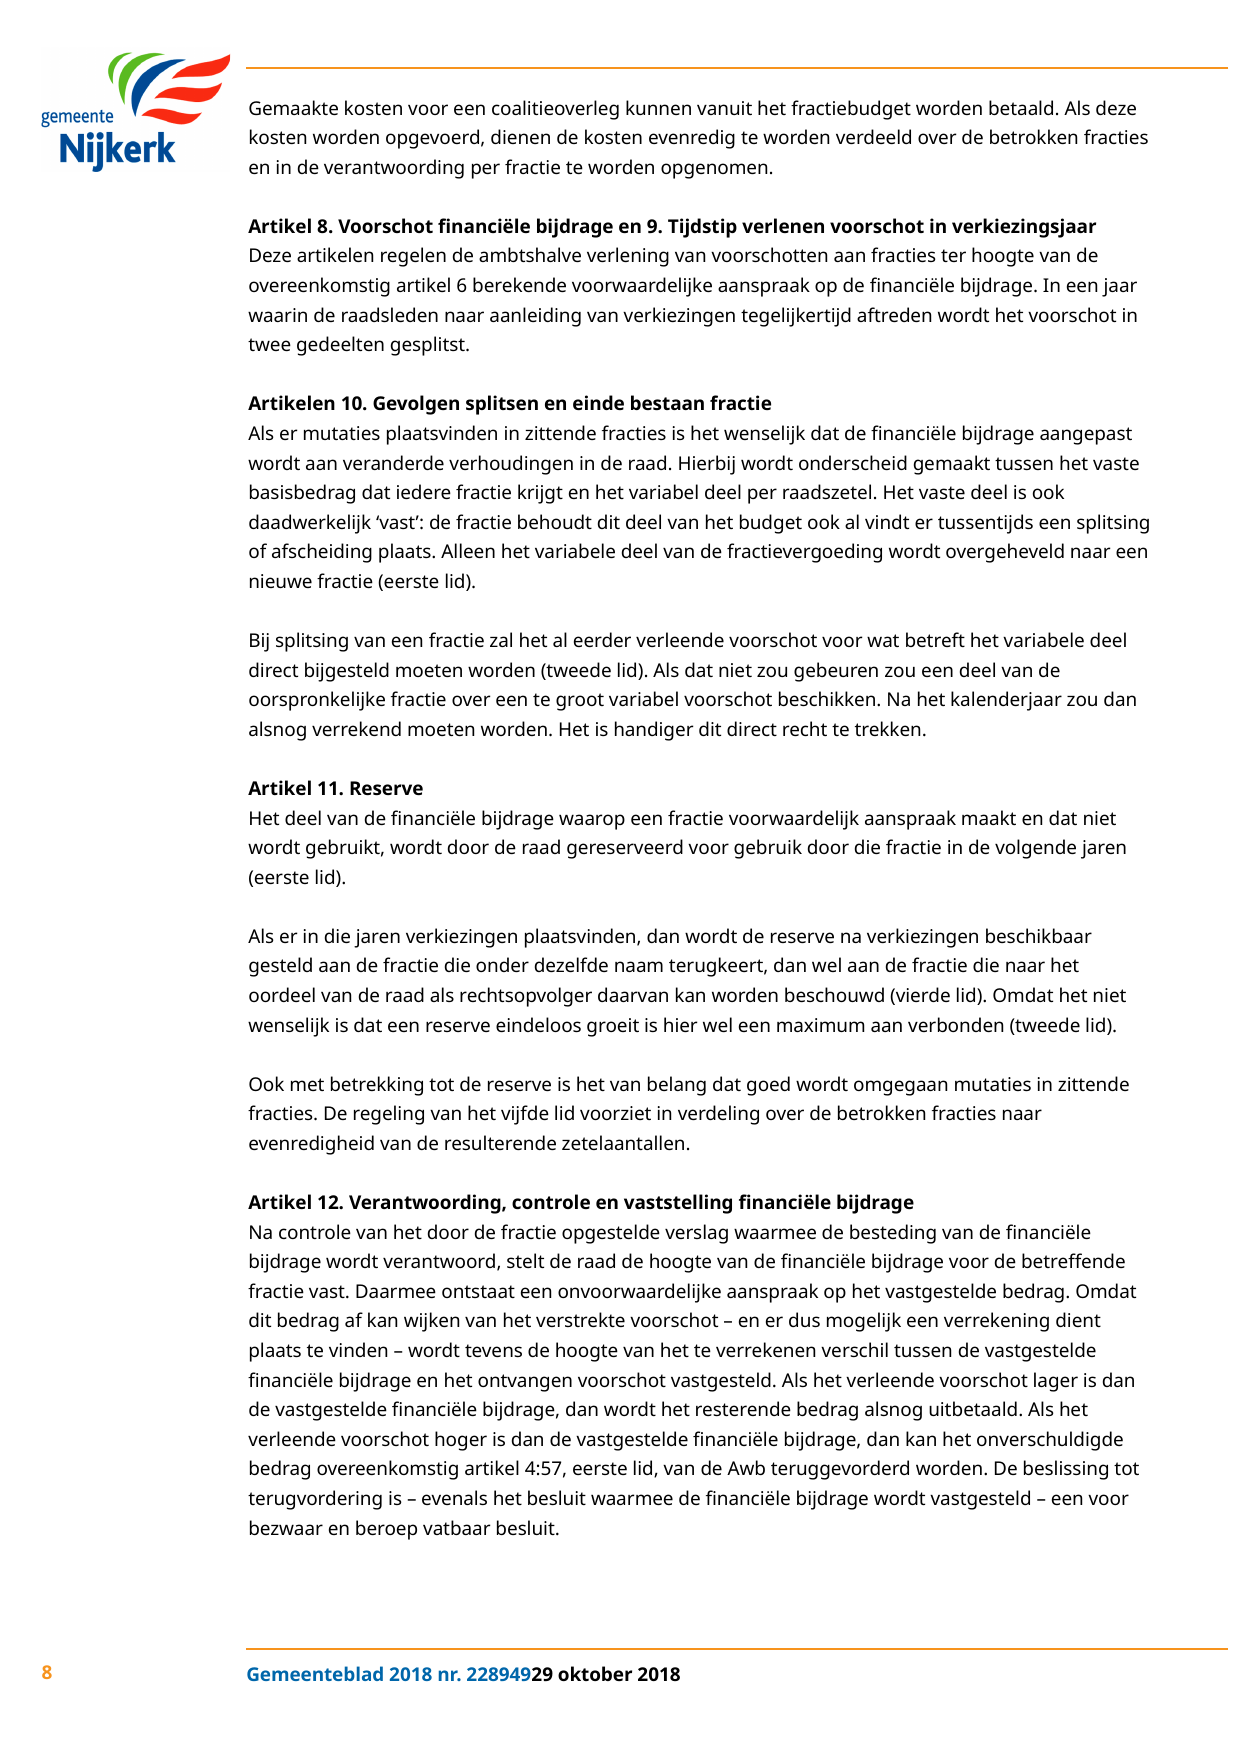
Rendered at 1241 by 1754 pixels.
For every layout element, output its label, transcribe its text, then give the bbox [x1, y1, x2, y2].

text Bij splitsing van een fractie zal het al eerder verleende voorschot voor wat betreft het variabele deel direct bijgesteld moeten worden (tweede lid). Als dat niet zou gebeuren zou een deel van de oorspronkelijke fractie over een te groot variabel voorschot beschikken. Na het kalenderjaar zou dan alsnog verrekend moeten worden. Het is handiger dit direct recht te trekken. [248, 627, 1152, 742]
text Artikel 12. Verantwoording, controle en vaststelling financiële bijdrage [248, 1189, 1152, 1215]
text Artikel 11. Reserve [248, 775, 1152, 801]
text Na controle van het door de fractie opgestelde verslag waarmee de besteding van de financiële bijdrage wordt verantwoord, stelt de raad de hoogte van de financiële bijdrage voor de betreffende fractie vast. Daarmee ontstaat een onvoorwaardelijke aanspraak op het vastgestelde bedrag. Omdat dit bedrag af kan wijken van het verstrekte voorschot – en er dus mogelijk een verrekening dient plaats te vinden – wordt tevens de hoogte van het te verrekenen verschil tussen de vastgestelde financiële bijdrage en het ontvangen voorschot vastgesteld. Als het verleende voorschot lager is dan de vastgestelde financiële bijdrage, dan wordt het resterende bedrag alsnog uitbetaald. Als het verleende voorschot hoger is dan de vastgestelde financiële bijdrage, dan kan het onverschuldigde bedrag overeenkomstig artikel 4:57, eerste lid, van de Awb teruggevorderd worden. De beslissing tot terugvordering is – evenals het besluit waarmee de financiële bijdrage wordt vastgesteld – een voor bezwaar en beroep vatbaar besluit. [248, 1219, 1152, 1541]
text Het deel van de financiële bijdrage waarop een fractie voorwaardelijk aanspraak maakt en dat niet wordt gebruikt, wordt door de raad gereserveerd voor gebruik door die fractie in de volgende jaren (eerste lid). [248, 805, 1152, 890]
text Ook met betrekking tot de reserve is het van belang dat goed wordt omgegaan mutaties in zittende fracties. De regeling van het vijfde lid voorziet in verdeling over de betrokken fracties naar evenredigheid van de resulterende zetelaantallen. [248, 1071, 1152, 1156]
text Gemaakte kosten voor een coalitieoverleg kunnen vanuit het fractiebudget worden betaald. Als deze kosten worden opgevoerd, dienen de kosten evenredig te worden verdeeld over de betrokken fracties en in de verantwoording per fractie te worden opgenomen. [248, 95, 1152, 180]
picture [41, 47, 231, 172]
text Als er mutaties plaatsvinden in zittende fracties is het wenselijk dat de financiële bijdrage aangepast wordt aan veranderde verhoudingen in de raad. Hierbij wordt onderscheid gemaakt tussen het vaste basisbedrag dat iedere fractie krijgt en het variabel deel per raadszetel. Het vaste deel is ook daadwerkelijk ‘vast’: de fractie behoudt dit deel van het budget ook al vindt er tussentijds een splitsing of afscheiding plaats. Alleen het variabele deel van de fractievergoeding wordt overgeheveld naar een nieuwe fractie (eerste lid). [248, 420, 1152, 594]
text Artikel 8. Voorschot financiële bijdrage en 9. Tijdstip verlenen voorschot in verkiezingsjaar [248, 213, 1152, 239]
text Als er in die jaren verkiezingen plaatsvinden, dan wordt de reserve na verkiezingen beschikbaar gesteld aan de fractie die onder dezelfde naam terugkeert, dan wel aan de fractie die naar het oordeel van de raad als rechtsopvolger daarvan kan worden beschouwd (vierde lid). Omdat het niet wenselijk is dat een reserve eindeloos groeit is hier wel een maximum aan verbonden (tweede lid). [248, 923, 1152, 1038]
text Artikelen 10. Gevolgen splitsen en einde bestaan fractie [248, 391, 1152, 416]
text Deze artikelen regelen de ambtshalve verlening van voorschotten aan fracties ter hoogte van de overeenkomstig artikel 6 berekende voorwaardelijke aanspraak op de financiële bijdrage. In een jaar waarin de raadsleden naar aanleiding van verkiezingen tegelijkertijd aftreden wordt het voorschot in twee gedeelten gesplitst. [248, 243, 1152, 357]
